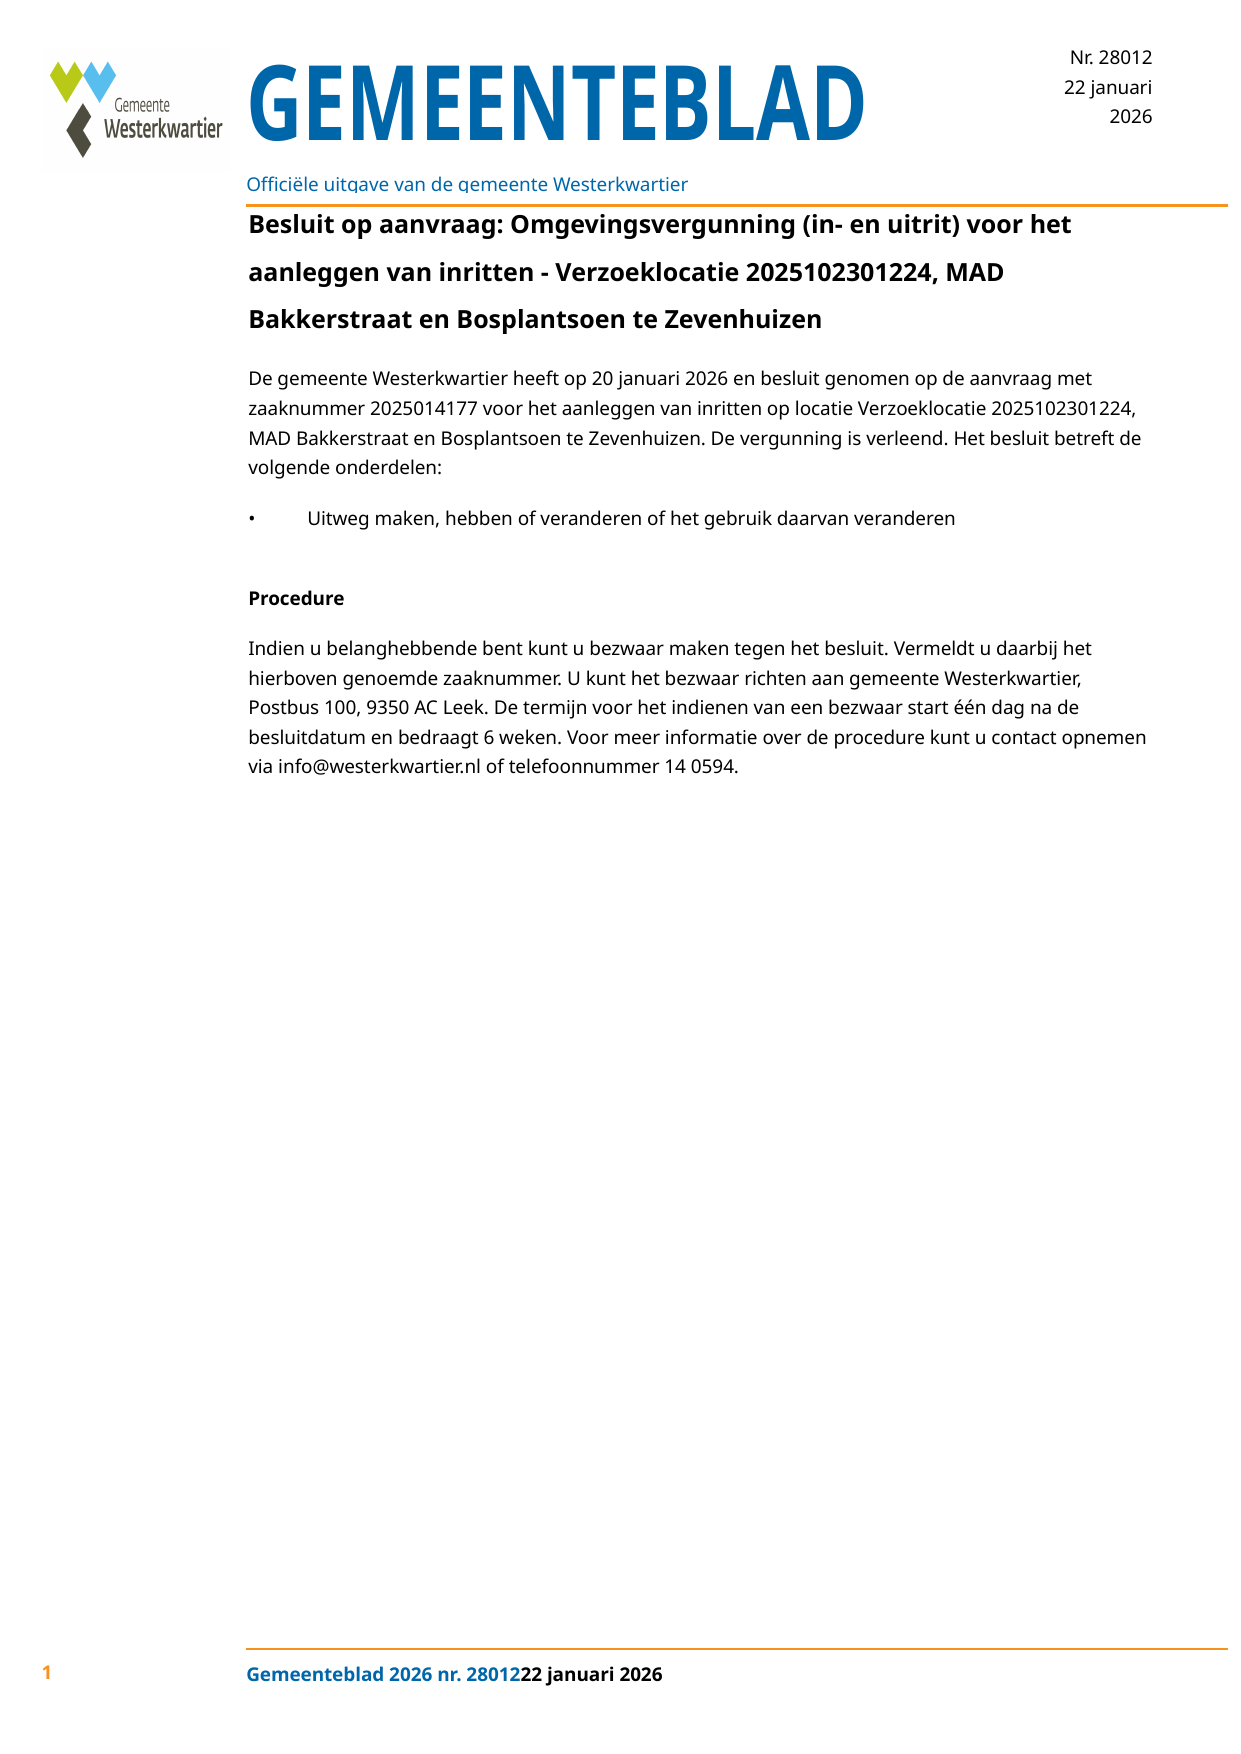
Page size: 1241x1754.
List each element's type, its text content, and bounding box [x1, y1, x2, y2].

text Procedure [248, 585, 1152, 610]
text Besluit op aanvraag: Omgevingsvergunning (in- en uitrit) voor het aanleggen van inritten - Verzoeklocatie 2025102301224, MAD Bakkerstraat en Bosplantsoen te Zevenhuizen [248, 207, 1152, 336]
text Indien u belanghebbende bent kunt u bezwaar maken tegen het besluit. Vermeldt u daarbij het hierboven genoemde zaaknummer. U kunt het bezwaar richten aan gemeente Westerkwartier, Postbus 100, 9350 AC Leek. De termijn voor het indienen van een bezwaar start één dag na de besluitdatum en bedraagt 6 weken. Voor meer informatie over de procedure kunt u contact opnemen via info@westerkwartier.nl of telefoonnummer 14 0594. [248, 635, 1152, 779]
picture [41, 47, 231, 172]
list Uitweg maken, hebben of veranderen of het gebruik daarvan veranderen [248, 505, 1152, 530]
text De gemeente Westerkwartier heeft op 20 januari 2026 en besluit genomen op de aanvraag met zaaknummer 2025014177 voor het aanleggen van inritten op locatie Verzoeklocatie 2025102301224, MAD Bakkerstraat en Bosplantsoen te Zevenhuizen. De vergunning is verleend. Het besluit betreft de volgende onderdelen: [248, 366, 1152, 480]
